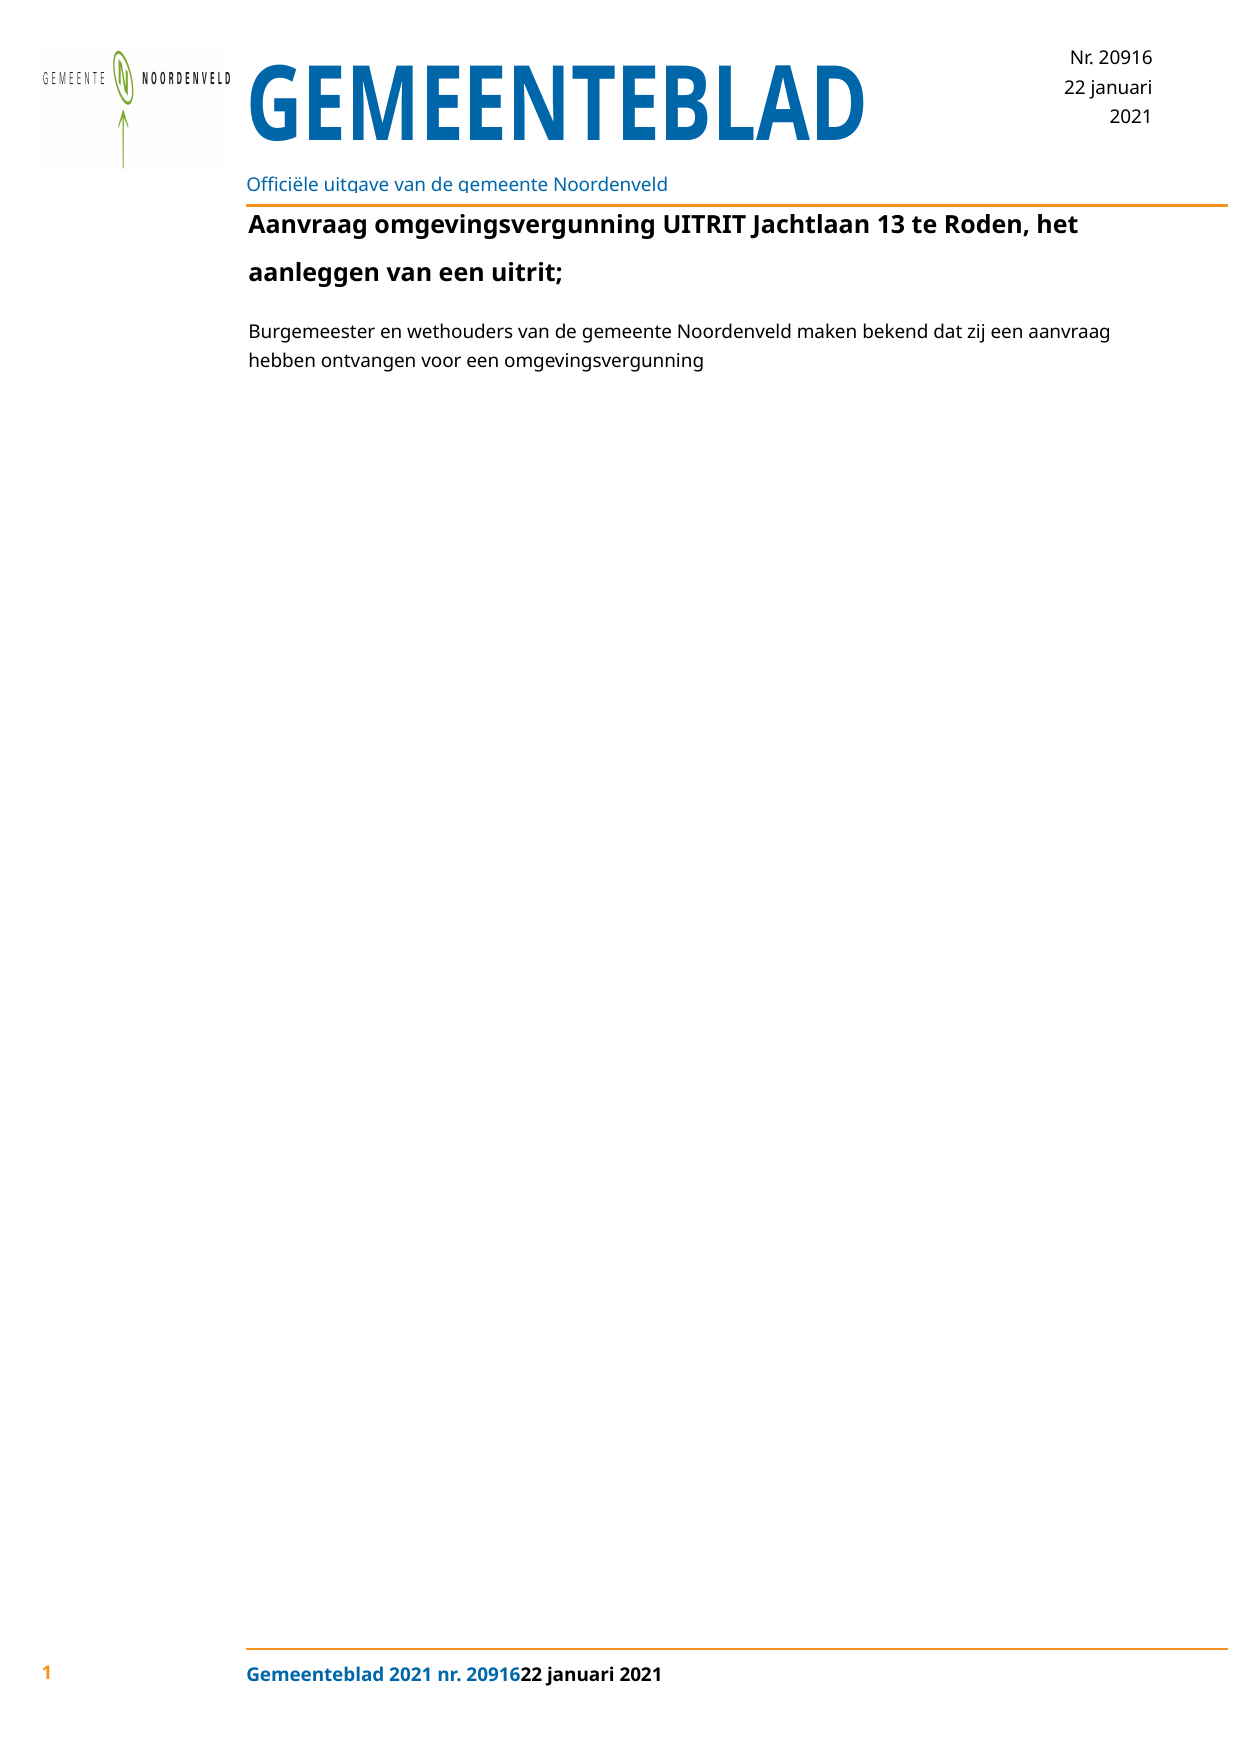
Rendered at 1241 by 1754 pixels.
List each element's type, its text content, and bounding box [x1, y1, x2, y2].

picture [41, 47, 231, 172]
text Aanvraag omgevingsvergunning UITRIT Jachtlaan 13 te Roden, het aanleggen van een uitrit; [248, 207, 1152, 288]
text Burgemeester en wethouders van de gemeente Noordenveld maken bekend dat zij een aanvraag hebben ontvangen voor een omgevingsvergunning [248, 318, 1152, 373]
